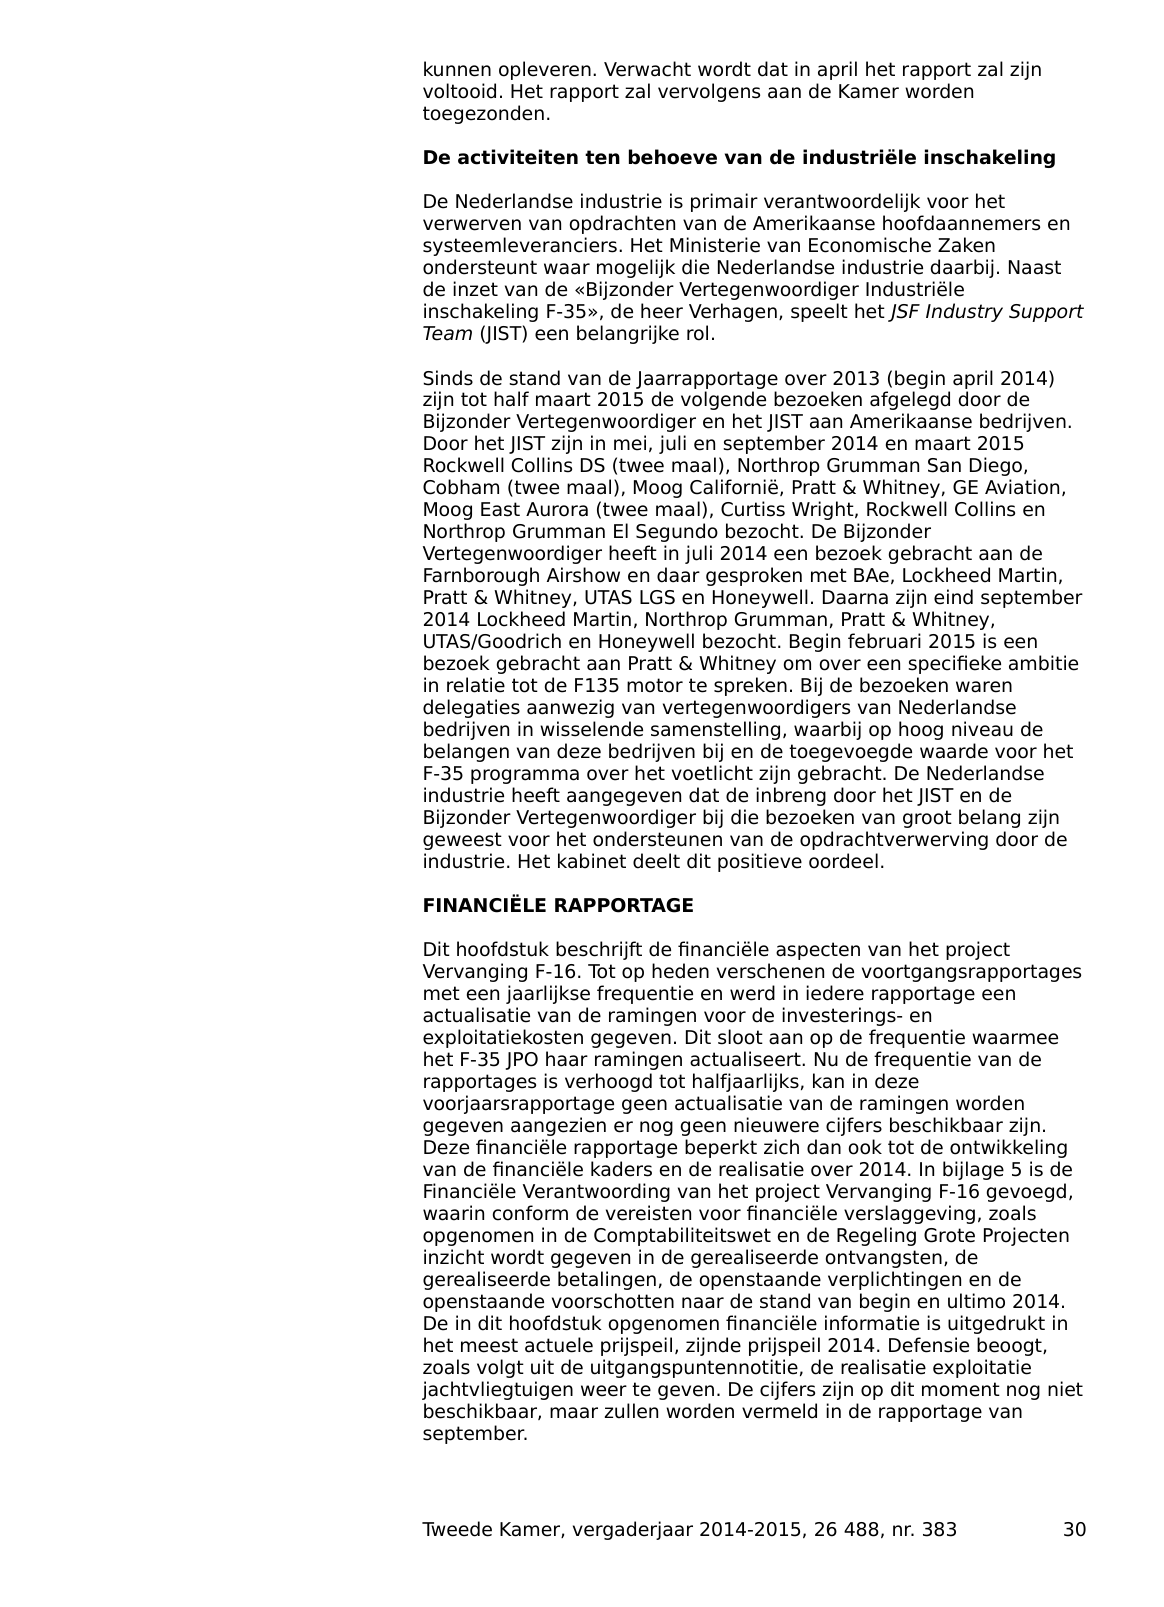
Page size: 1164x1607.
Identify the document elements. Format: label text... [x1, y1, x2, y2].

text Dit hoofdstuk beschrijft de financiële aspecten van het project Vervanging F-16. Tot op heden verschenen de voortgangsrapportages met een jaarlijkse frequentie en werd in iedere rapportage een actualisatie van de ramingen voor de investerings- en exploitatiekosten gegeven. Dit sloot aan op de frequentie waarmee het F-35 JPO haar ramingen actualiseert. Nu de frequentie van de rapportages is verhoogd tot halfjaarlijks, kan in deze voorjaarsrapportage geen actualisatie van de ramingen worden gegeven aangezien er nog geen nieuwere cijfers beschikbaar zijn. Deze financiële rapportage beperkt zich dan ook tot de ontwikkeling van de financiële kaders en de realisatie over 2014. In bijlage 5 is de Financiële Verantwoording van het project Vervanging F-16 gevoegd, waarin conform de vereisten voor financiële verslaggeving, zoals opgenomen in de Comptabiliteitswet en de Regeling Grote Projecten inzicht wordt gegeven in de gerealiseerde ontvangsten, de gerealiseerde betalingen, de openstaande verplichtingen en de openstaande voorschotten naar de stand van begin en ultimo 2014. De in dit hoofdstuk opgenomen financiële informatie is uitgedrukt in het meest actuele prijspeil, zijnde prijspeil 2014. Defensie beoogt, zoals volgt uit de uitgangspuntennotitie, de realisatie exploitatie jachtvliegtuigen weer te geven. De cijfers zijn op dit moment nog niet beschikbaar, maar zullen worden vermeld in de rapportage van september. [422, 939, 1087, 1445]
subtitle De activiteiten ten behoeve van de industriële inschakeling [422, 147, 1087, 169]
text Sinds de stand van de Jaarrapportage over 2013 (begin april 2014) zijn tot half maart 2015 de volgende bezoeken afgelegd door de Bijzonder Vertegenwoordiger en het JIST aan Amerikaanse bedrijven. Door het JIST zijn in mei, juli en september 2014 en maart 2015 Rockwell Collins DS (twee maal), Northrop Grumman San Diego, Cobham (twee maal), Moog Californië, Pratt & Whitney, GE Aviation, Moog East Aurora (twee maal), Curtiss Wright, Rockwell Collins en Northrop Grumman El Segundo bezocht. De Bijzonder Vertegenwoordiger heeft in juli 2014 een bezoek gebracht aan de Farnborough Airshow en daar gesproken met BAe, Lockheed Martin, Pratt & Whitney, UTAS LGS en Honeywell. Daarna zijn eind september 2014 Lockheed Martin, Northrop Grumman, Pratt & Whitney, UTAS/Goodrich en Honeywell bezocht. Begin februari 2015 is een bezoek gebracht aan Pratt & Whitney om over een specifieke ambitie in relatie tot de F135 motor te spreken. Bij de bezoeken waren delegaties aanwezig van vertegenwoordigers van Nederlandse bedrijven in wisselende samenstelling, waarbij op hoog niveau de belangen van deze bedrijven bij en de toegevoegde waarde voor het F-35 programma over het voetlicht zijn gebracht. De Nederlandse industrie heeft aangegeven dat de inbreng door het JIST en de Bijzonder Vertegenwoordiger bij die bezoeken van groot belang zijn geweest voor het ondersteunen van de opdrachtverwerving door de industrie. Het kabinet deelt dit positieve oordeel. [422, 367, 1087, 873]
text De Nederlandse industrie is primair verantwoordelijk voor het verwerven van opdrachten van de Amerikaanse hoofdaannemers en systeemleveranciers. Het Ministerie van Economische Zaken ondersteunt waar mogelijk die Nederlandse industrie daarbij. Naast de inzet van de «Bijzonder Vertegenwoordiger Industriële inschakeling F-35», de heer Verhagen, speelt het JSF Industry Support Team (JIST) een belangrijke rol. [422, 191, 1087, 345]
text kunnen opleveren. Verwacht wordt dat in april het rapport zal zijn voltooid. Het rapport zal vervolgens aan de Kamer worden toegezonden. [422, 59, 1087, 125]
subtitle FINANCIËLE RAPPORTAGE [422, 895, 1087, 917]
